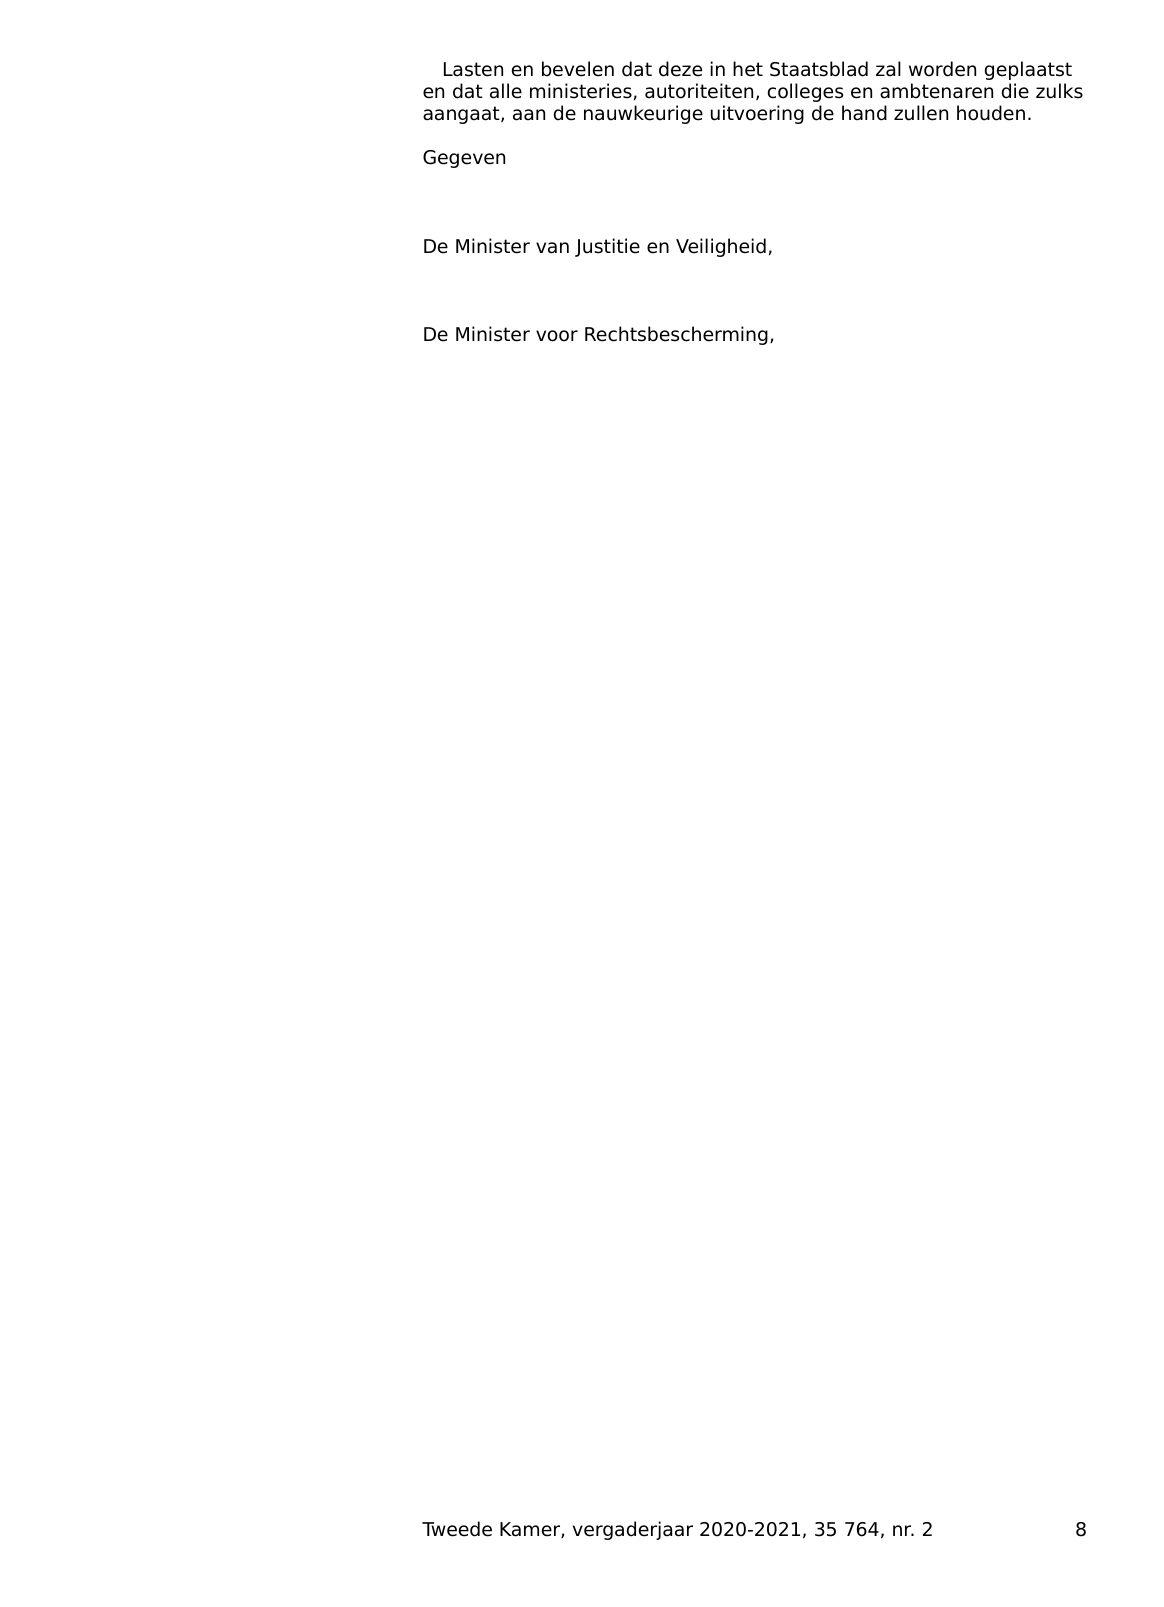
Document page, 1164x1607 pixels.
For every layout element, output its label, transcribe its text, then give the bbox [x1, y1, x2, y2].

text Lasten en bevelen dat deze in het Staatsblad zal worden geplaatst en dat alle ministeries, autoriteiten, colleges en ambtenaren die zulks aangaat, aan de nauwkeurige uitvoering de hand zullen houden. [422, 59, 1087, 125]
text De Minister voor Rechtsbescherming, [422, 324, 1087, 346]
text Gegeven [422, 147, 1087, 169]
text De Minister van Justitie en Veiligheid, [422, 236, 1087, 258]
